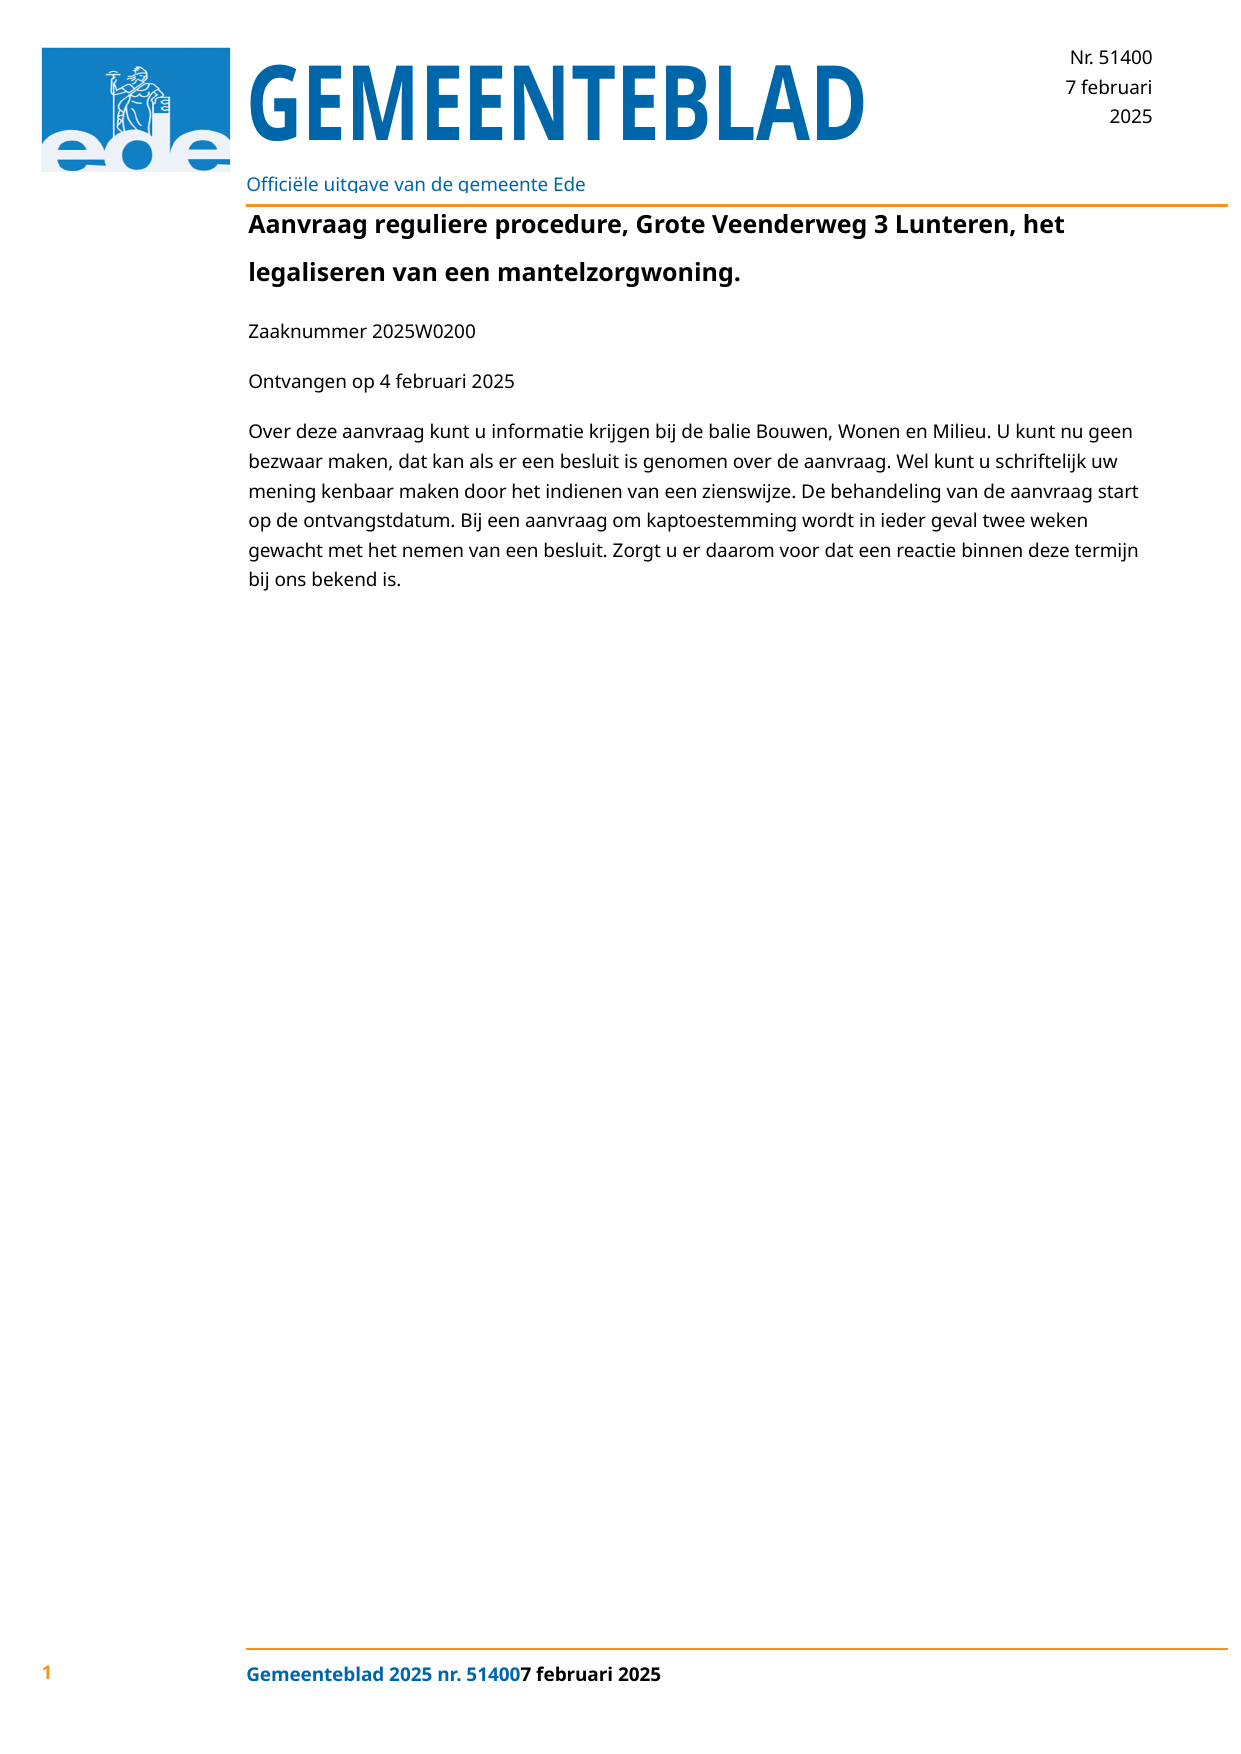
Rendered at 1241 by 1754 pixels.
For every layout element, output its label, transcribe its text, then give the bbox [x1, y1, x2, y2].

text Zaaknummer 2025W0200 [248, 318, 1152, 344]
text Over deze aanvraag kunt u informatie krijgen bij de balie Bouwen, Wonen en Milieu. U kunt nu geen bezwaar maken, dat kan als er een besluit is genomen over de aanvraag. Wel kunt u schriftelijk uw mening kenbaar maken door het indienen van een zienswijze. De behandeling van de aanvraag start op de ontvangstdatum. Bij een aanvraag om kaptoestemming wordt in ieder geval twee weken gewacht met het nemen van een besluit. Zorgt u er daarom voor dat een reactie binnen deze termijn bij ons bekend is. [248, 419, 1152, 592]
picture [41, 47, 231, 172]
text Ontvangen op 4 februari 2025 [248, 368, 1152, 394]
text Aanvraag reguliere procedure, Grote Veenderweg 3 Lunteren, het legaliseren van een mantelzorgwoning. [248, 207, 1152, 288]
